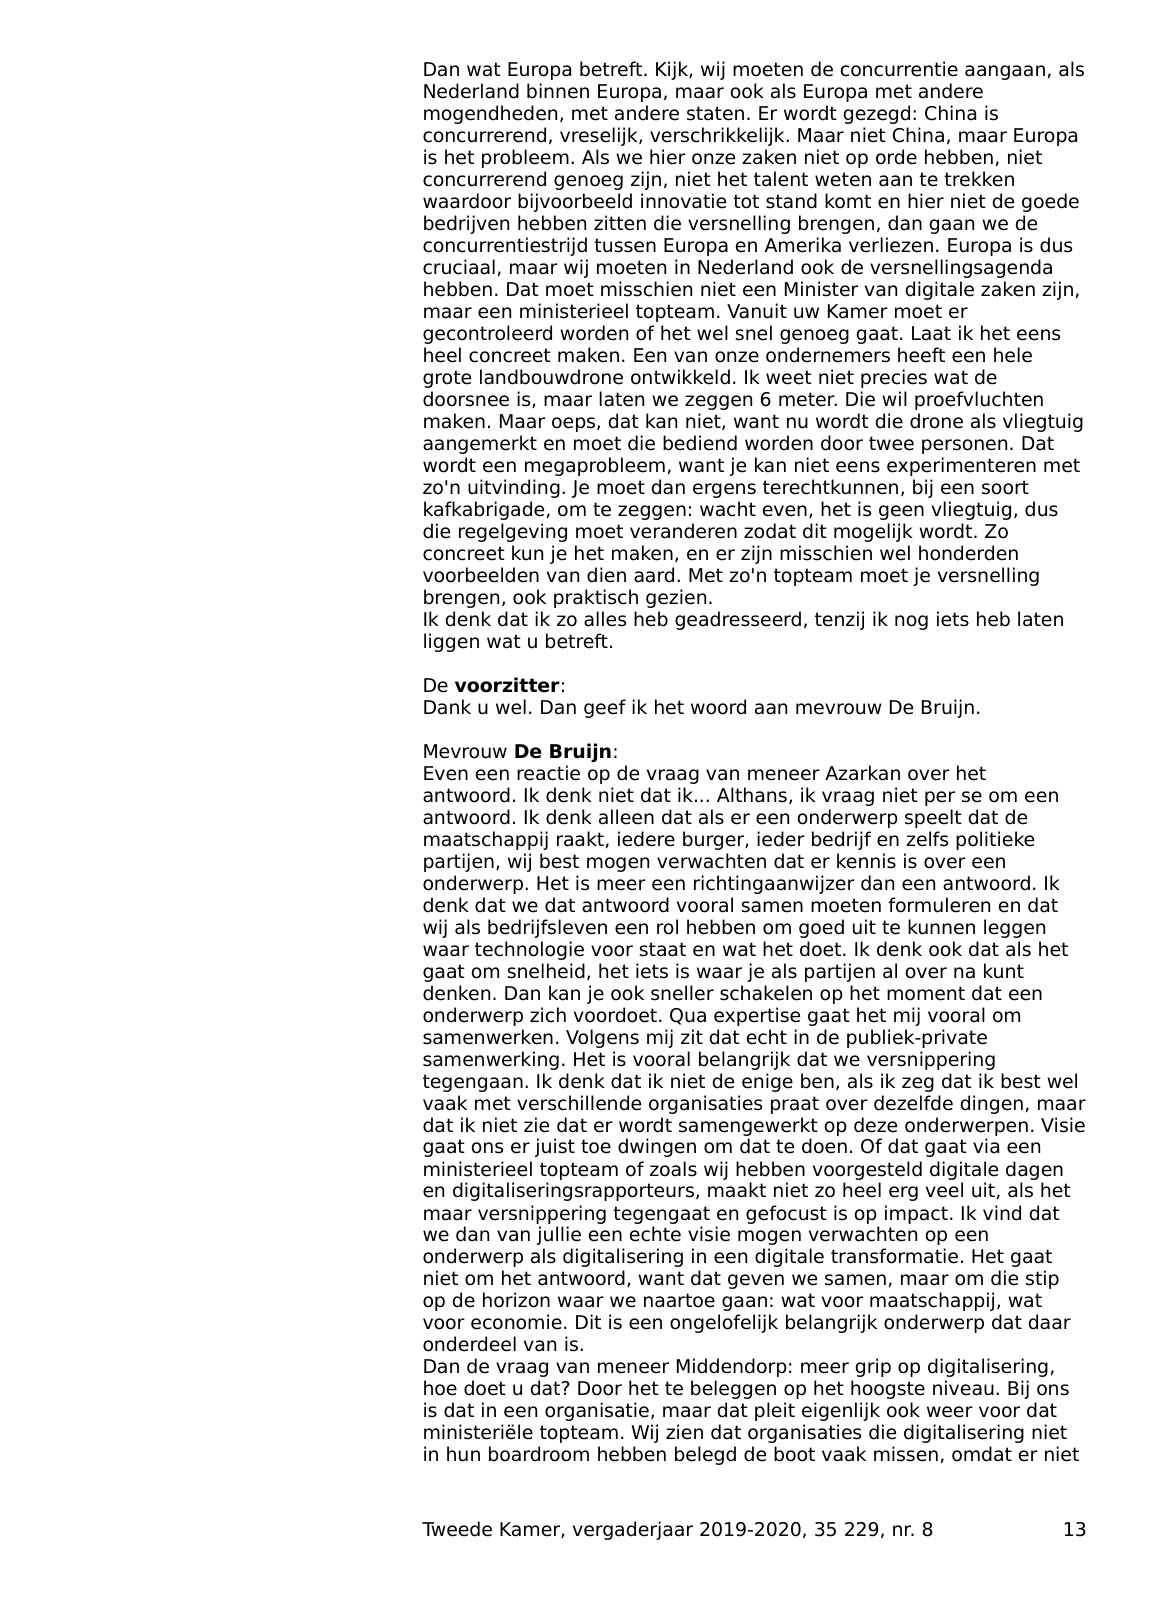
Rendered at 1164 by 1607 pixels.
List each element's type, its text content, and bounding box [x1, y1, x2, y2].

text De voorzitter: [422, 675, 1087, 697]
text Mevrouw De Bruijn: [422, 741, 1087, 763]
text Dan wat Europa betreft. Kijk, wij moeten de concurrentie aangaan, als Nederland binnen Europa, maar ook als Europa met andere mogendheden, met andere staten. Er wordt gezegd: China is concurrerend, vreselijk, verschrikkelijk. Maar niet China, maar Europa is het probleem. Als we hier onze zaken niet op orde hebben, niet concurrerend genoeg zijn, niet het talent weten aan te trekken waardoor bijvoorbeeld innovatie tot stand komt en hier niet de goede bedrijven hebben zitten die versnelling brengen, dan gaan we de concurrentiestrijd tussen Europa en Amerika verliezen. Europa is dus cruciaal, maar wij moeten in Nederland ook de versnellingsagenda hebben. Dat moet misschien niet een Minister van digitale zaken zijn, maar een ministerieel topteam. Vanuit uw Kamer moet er gecontroleerd worden of het wel snel genoeg gaat. Laat ik het eens heel concreet maken. Een van onze ondernemers heeft een hele grote landbouwdrone ontwikkeld. Ik weet niet precies wat de doorsnee is, maar laten we zeggen 6 meter. Die wil proefvluchten maken. Maar oeps, dat kan niet, want nu wordt die drone als vliegtuig aangemerkt en moet die bediend worden door twee personen. Dat wordt een megaprobleem, want je kan niet eens experimenteren met zo'n uitvinding. Je moet dan ergens terechtkunnen, bij een soort kafkabrigade, om te zeggen: wacht even, het is geen vliegtuig, dus die regelgeving moet veranderen zodat dit mogelijk wordt. Zo concreet kun je het maken, en er zijn misschien wel honderden voorbeelden van dien aard. Met zo'n topteam moet je versnelling brengen, ook praktisch gezien. [422, 59, 1087, 608]
text Even een reactie op de vraag van meneer Azarkan over het antwoord. Ik denk niet dat ik... Althans, ik vraag niet per se om een antwoord. Ik denk alleen dat als er een onderwerp speelt dat de maatschappij raakt, iedere burger, ieder bedrijf en zelfs politieke partijen, wij best mogen verwachten dat er kennis is over een onderwerp. Het is meer een richtingaanwijzer dan een antwoord. Ik denk dat we dat antwoord vooral samen moeten formuleren en dat wij als bedrijfsleven een rol hebben om goed uit te kunnen leggen waar technologie voor staat en wat het doet. Ik denk ook dat als het gaat om snelheid, het iets is waar je als partijen al over na kunt denken. Dan kan je ook sneller schakelen op het moment dat een onderwerp zich voordoet. Qua expertise gaat het mij vooral om samenwerken. Volgens mij zit dat echt in de publiek-private samenwerking. Het is vooral belangrijk dat we versnippering tegengaan. Ik denk dat ik niet de enige ben, als ik zeg dat ik best wel vaak met verschillende organisaties praat over dezelfde dingen, maar dat ik niet zie dat er wordt samengewerkt op deze onderwerpen. Visie gaat ons er juist toe dwingen om dat te doen. Of dat gaat via een ministerieel topteam of zoals wij hebben voorgesteld digitale dagen en digitaliseringsrapporteurs, maakt niet zo heel erg veel uit, als het maar versnippering tegengaat en gefocust is op impact. Ik vind dat we dan van jullie een echte visie mogen verwachten op een onderwerp als digitalisering in een digitale transformatie. Het gaat niet om het antwoord, want dat geven we samen, maar om die stip op de horizon waar we naartoe gaan: wat voor maatschappij, wat voor economie. Dit is een ongelofelijk belangrijk onderwerp dat daar onderdeel van is. [422, 763, 1087, 1356]
text Dan de vraag van meneer Middendorp: meer grip op digitalisering, hoe doet u dat? Door het te beleggen op het hoogste niveau. Bij ons is dat in een organisatie, maar dat pleit eigenlijk ook weer voor dat ministeriële topteam. Wij zien dat organisaties die digitalisering niet in hun boardroom hebben belegd de boot vaak missen, omdat er niet [422, 1356, 1087, 1466]
text Ik denk dat ik zo alles heb geadresseerd, tenzij ik nog iets heb laten liggen wat u betreft. [422, 608, 1087, 652]
text Dank u wel. Dan geef ik het woord aan mevrouw De Bruijn. [422, 697, 1087, 719]
